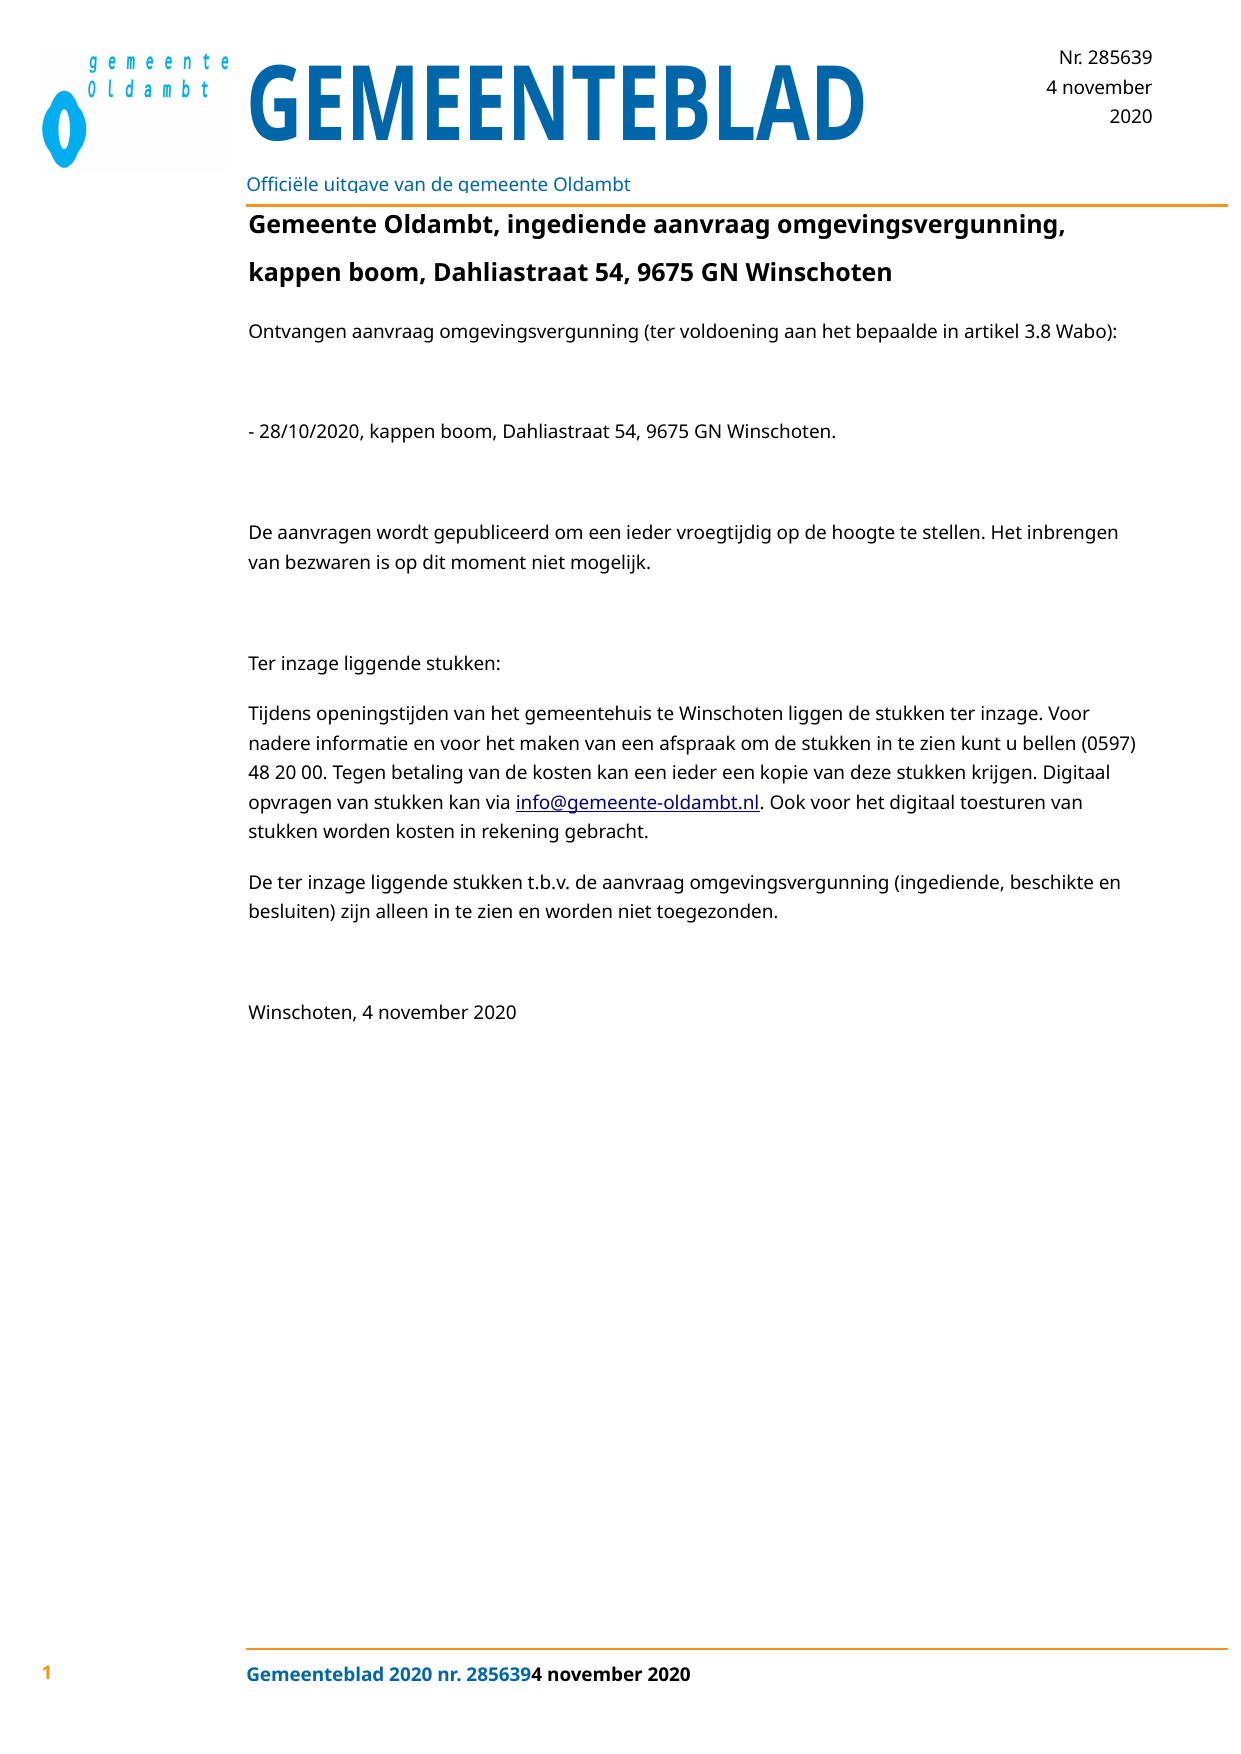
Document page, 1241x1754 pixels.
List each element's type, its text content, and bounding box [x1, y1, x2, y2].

text De ter inzage liggende stukken t.b.v. de aanvraag omgevingsvergunning (ingediende, beschikte en besluiten) zijn alleen in te zien en worden niet toegezonden. [248, 869, 1152, 924]
text Winschoten, 4 november 2020 [248, 999, 1152, 1025]
picture [41, 47, 231, 172]
text Ontvangen aanvraag omgevingsvergunning (ter voldoening aan het bepaalde in artikel 3.8 Wabo): [248, 318, 1152, 344]
text - 28/10/2020, kappen boom, Dahliastraat 54, 9675 GN Winschoten. [248, 419, 1152, 444]
text De aanvragen wordt gepubliceerd om een ieder vroegtijdig op de hoogte te stellen. Het inbrengen van bezwaren is op dit moment niet mogelijk. [248, 519, 1152, 575]
text Gemeente Oldambt, ingediende aanvraag omgevingsvergunning, kappen boom, Dahliastraat 54, 9675 GN Winschoten [248, 207, 1152, 288]
text Ter inzage liggende stukken: [248, 650, 1152, 676]
text Tijdens openingstijden van het gemeentehuis te Winschoten liggen de stukken ter inzage. Voor nadere informatie en voor het maken van een afspraak om de stukken in te zien kunt u bellen (0597) 48 20 00. Tegen betaling van de kosten kan een ieder een kopie van deze stukken krijgen. Digitaal opvragen van stukken kan via info@gemeente-oldambt.nl. Ook voor het digitaal toesturen van stukken worden kosten in rekening gebracht. [248, 700, 1152, 844]
